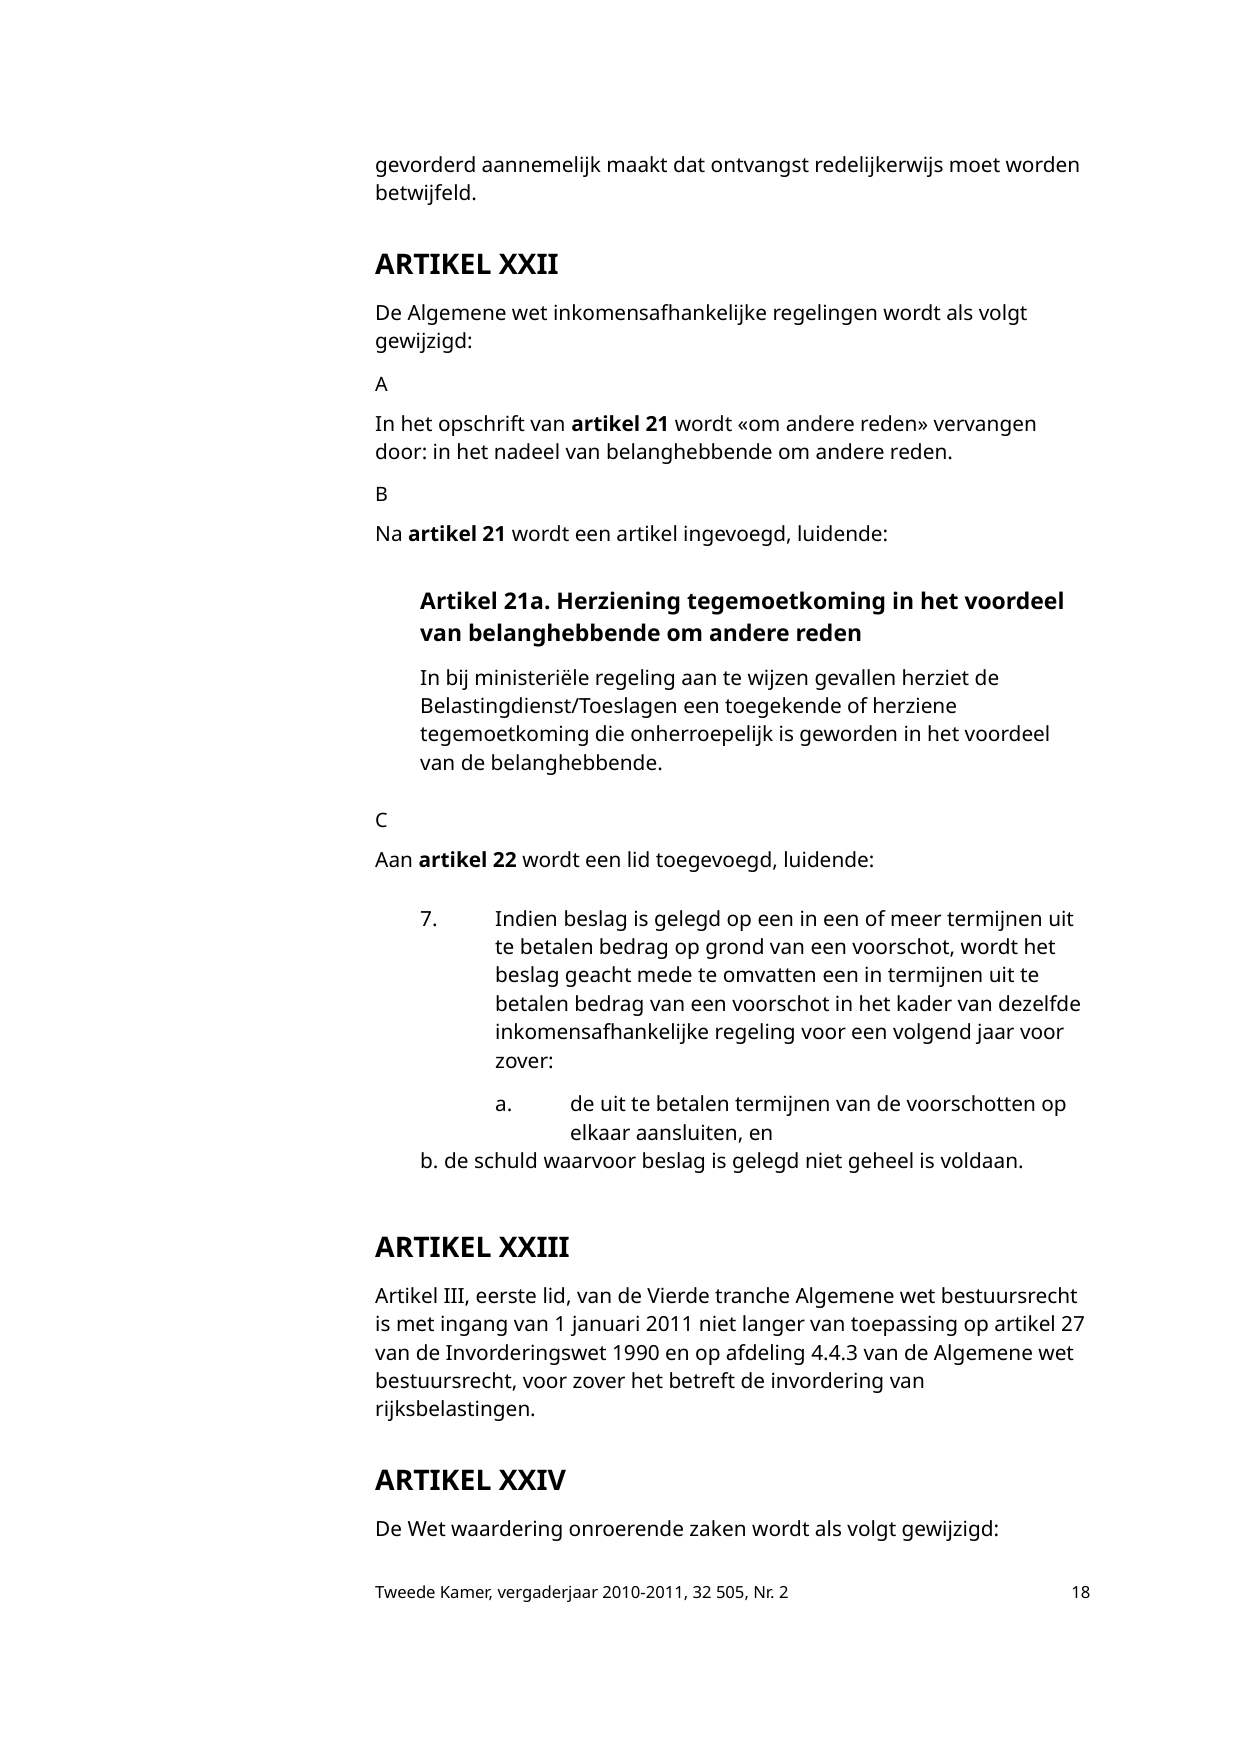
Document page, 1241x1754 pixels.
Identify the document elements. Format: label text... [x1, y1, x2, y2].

subtitle Artikel 21a. Herziening tegemoetkoming in het voordeel van belanghebbende om andere reden [420, 585, 1090, 648]
list de uit te betalen termijnen van de voorschotten op elkaar aansluiten, en [495, 1089, 1090, 1146]
subtitle ARTIKEL XXIII [375, 1227, 1090, 1266]
text De Algemene wet inkomensafhankelijke regelingen wordt als volgt gewijzigd: [375, 298, 1090, 355]
list Indien beslag is gelegd op een in een of meer termijnen uit te betalen bedrag op grond van een voorschot, wordt het beslag geacht mede te omvatten een in termijnen uit te betalen bedrag van een voorschot in het kader van dezelfde inkomensafhankelijke regeling voor een volgend jaar voor zover: [420, 904, 1090, 1074]
text Na artikel 21 wordt een artikel ingevoegd, luidende: [375, 519, 1090, 548]
text b. de schuld waarvoor beslag is gelegd niet geheel is voldaan. [420, 1146, 1090, 1174]
text Aan artikel 22 wordt een lid toegevoegd, luidende: [375, 845, 1090, 874]
text De Wet waardering onroerende zaken wordt als volgt gewijzigd: [375, 1514, 1090, 1542]
subtitle ARTIKEL XXII [375, 244, 1090, 283]
text B [375, 481, 1090, 507]
subtitle ARTIKEL XXIV [375, 1460, 1090, 1499]
text In het opschrift van artikel 21 wordt «om andere reden» vervangen door: in het nadeel van belanghebbende om andere reden. [375, 409, 1090, 466]
text gevorderd aannemelijk maakt dat ontvangst redelijkerwijs moet worden betwijfeld. [375, 150, 1090, 207]
text Artikel III, eerste lid, van de Vierde tranche Algemene wet bestuursrecht is met ingang van 1 januari 2011 niet langer van toepassing op artikel 27 van de Invorderingswet 1990 en op afdeling 4.4.3 van de Algemene wet bestuursrecht, voor zover het betreft de invordering van rijksbelastingen. [375, 1281, 1090, 1423]
text A [375, 370, 1090, 397]
text C [375, 806, 1090, 833]
text In bij ministeriële regeling aan te wijzen gevallen herziet de Belastingdienst/Toeslagen een toegekende of herziene tegemoetkoming die onherroepelijk is geworden in het voordeel van de belanghebbende. [420, 663, 1090, 776]
